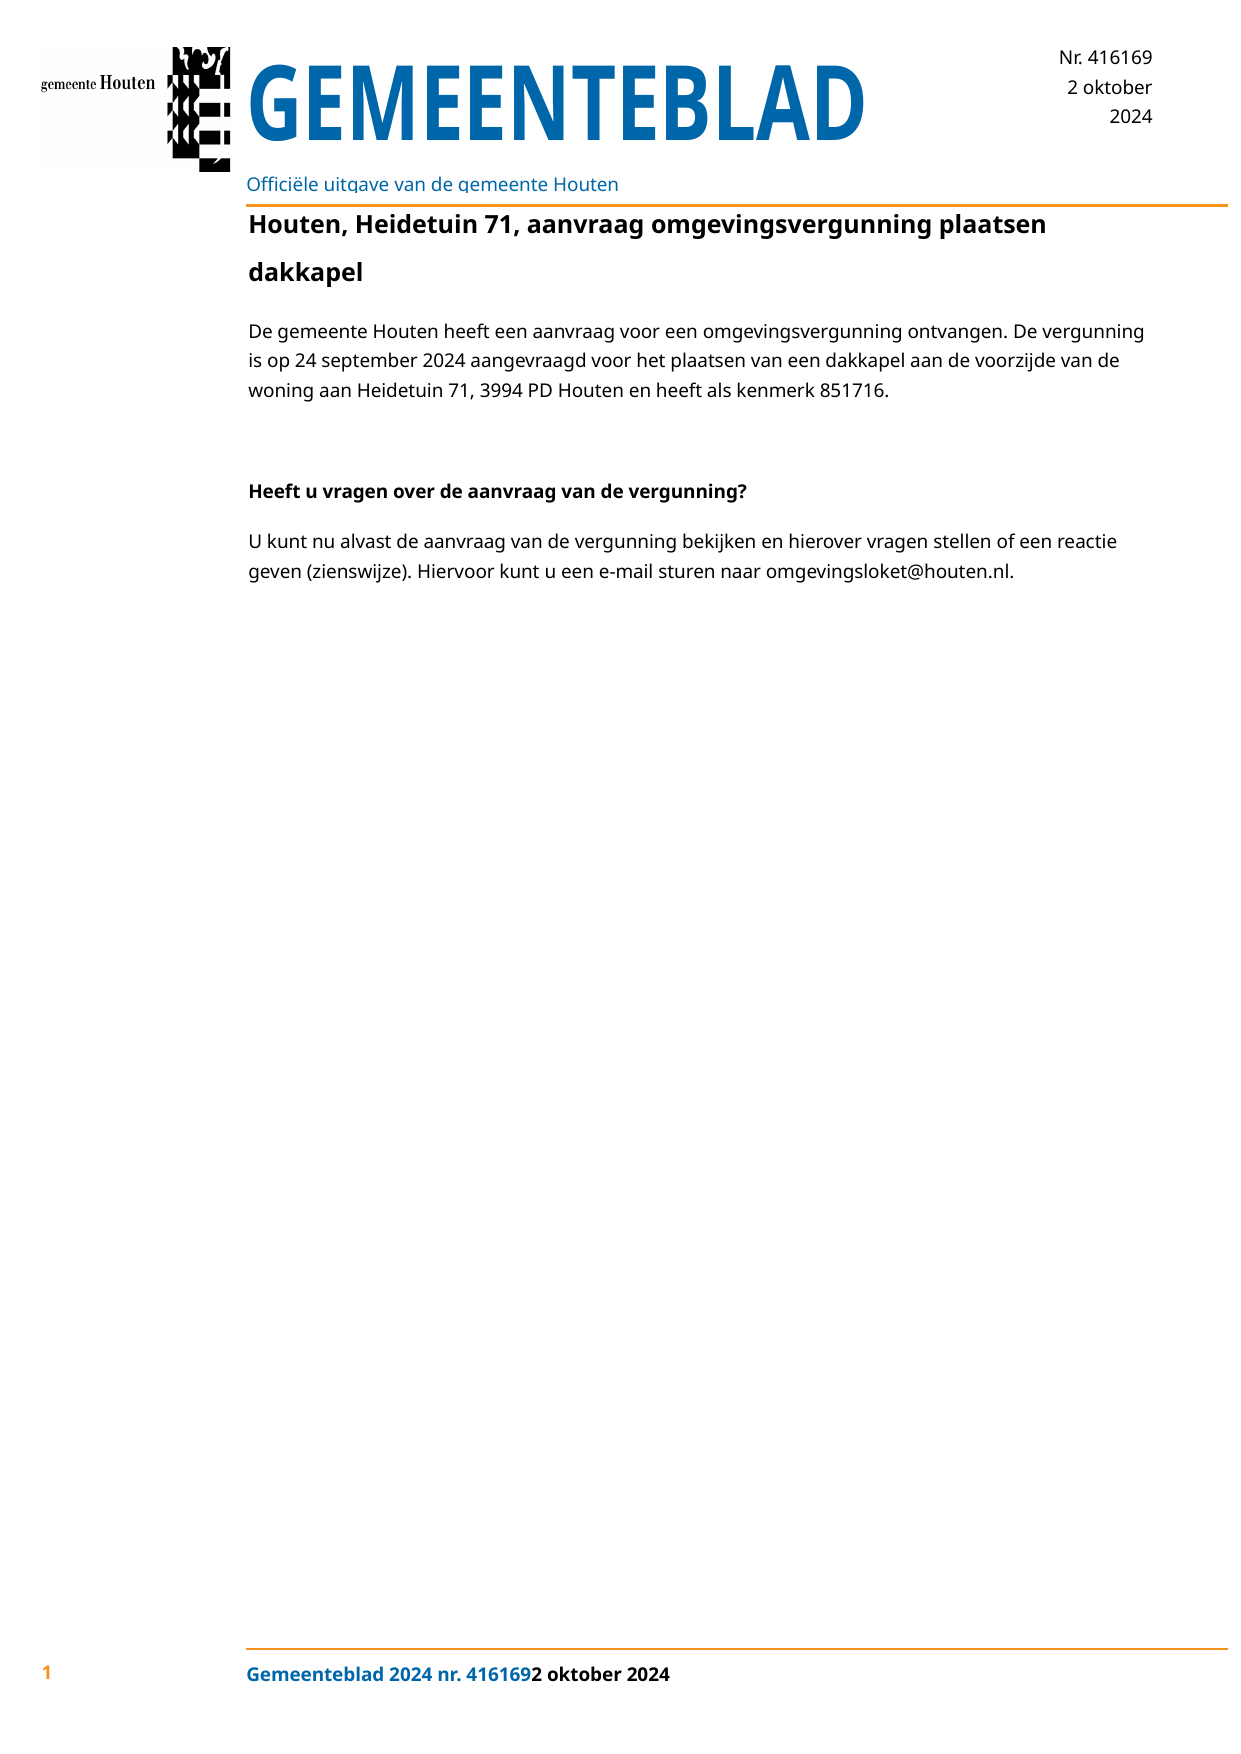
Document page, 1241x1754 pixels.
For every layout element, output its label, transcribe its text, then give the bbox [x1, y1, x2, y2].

text Houten, Heidetuin 71, aanvraag omgevingsvergunning plaatsen dakkapel [248, 207, 1152, 288]
text De gemeente Houten heeft een aanvraag voor een omgevingsvergunning ontvangen. De vergunning is op 24 september 2024 aangevraagd voor het plaatsen van een dakkapel aan de voorzijde van de woning aan Heidetuin 71, 3994 PD Houten en heeft als kenmerk 851716. [248, 318, 1152, 403]
text Heeft u vragen over de aanvraag van de vergunning? [248, 478, 1152, 504]
text U kunt nu alvast de aanvraag van de vergunning bekijken en hierover vragen stellen of een reactie geven (zienswijze). Hiervoor kunt u een e-mail sturen naar omgevingsloket@houten.nl. [248, 528, 1152, 584]
picture [41, 47, 231, 172]
